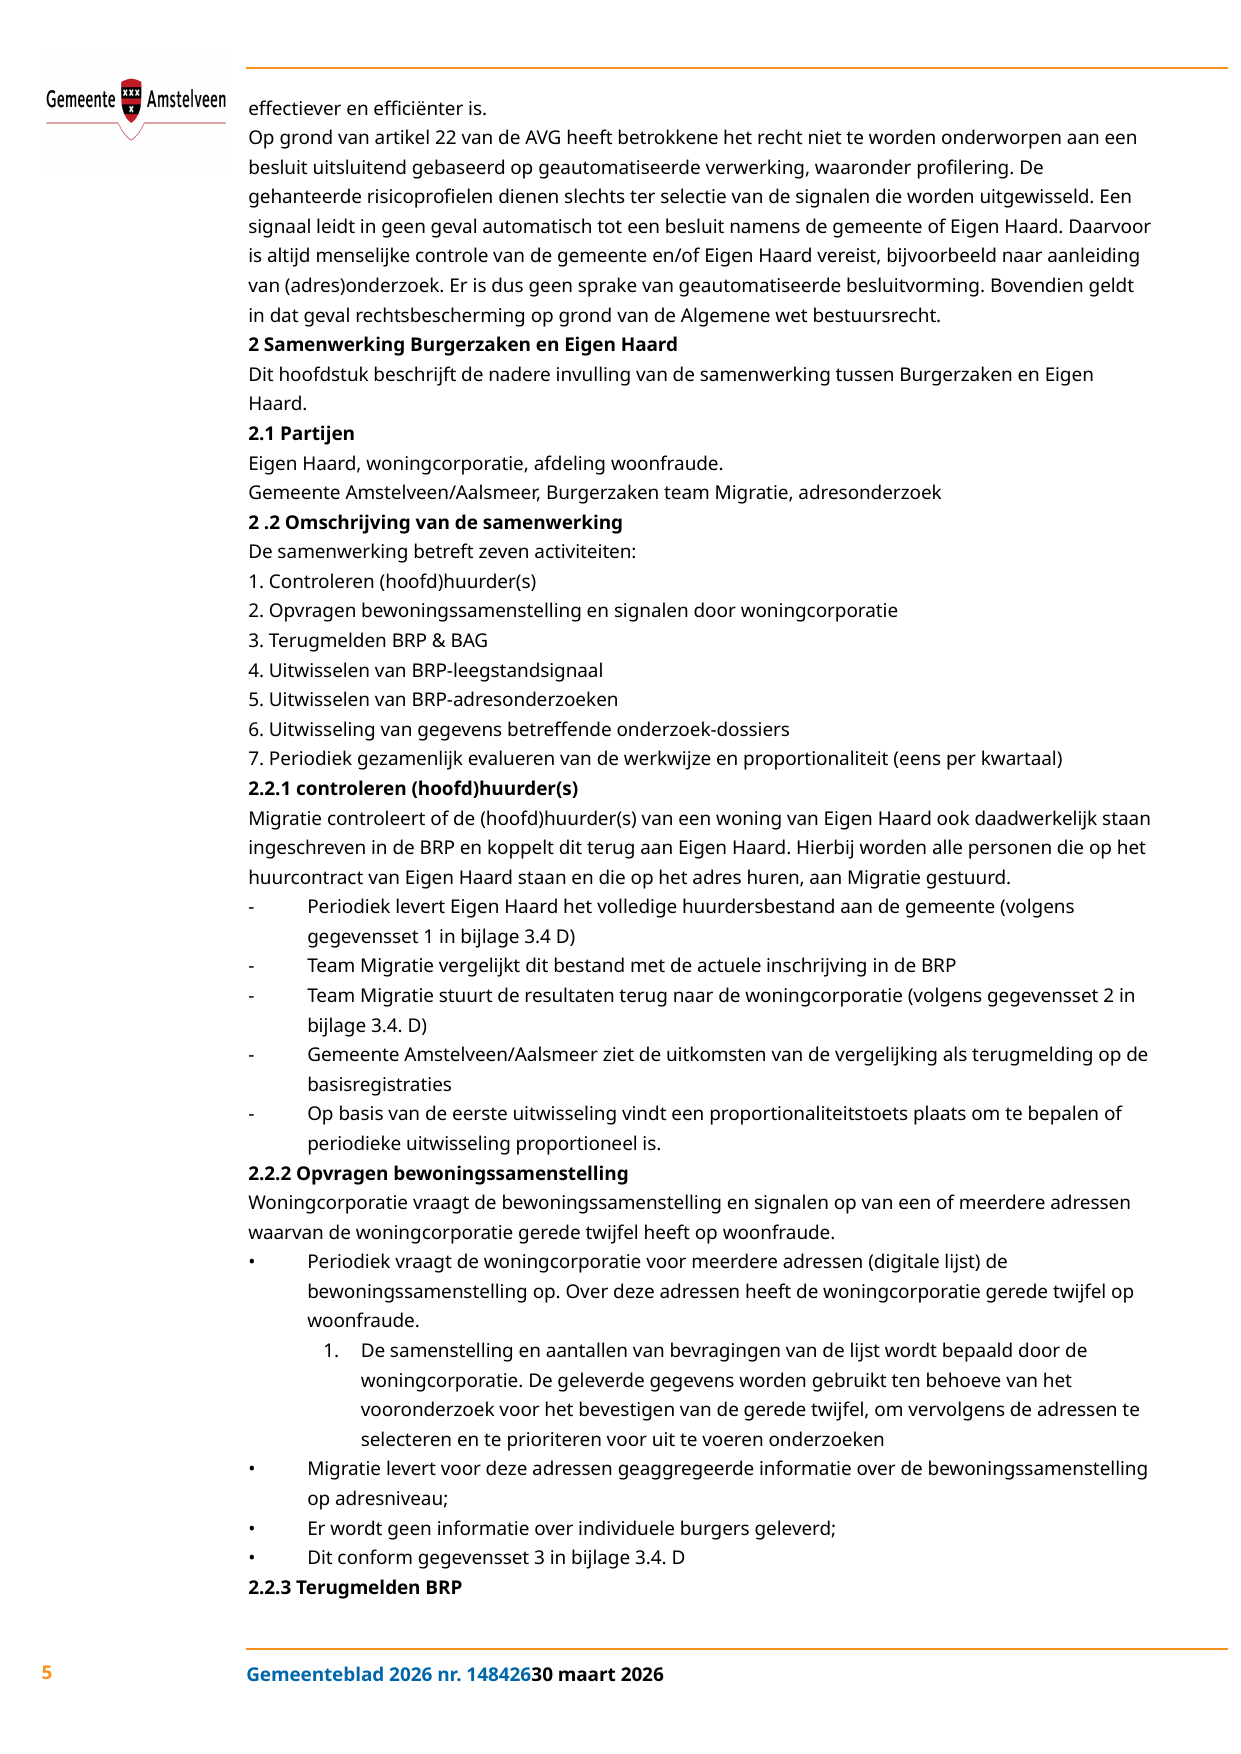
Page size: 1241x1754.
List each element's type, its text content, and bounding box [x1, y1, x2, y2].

text 6. Uitwisseling van gegevens betreffende onderzoek-dossiers [248, 716, 1152, 742]
text De samenwerking betreft zeven activiteiten: [248, 538, 1152, 564]
list Periodiek vraagt de woningcorporatie voor meerdere adressen (digitale lijst) de bewoningssamenstelling op. Over deze adressen heeft de woningcorporatie gerede twijfel op woonfraude. [248, 1248, 1152, 1333]
text 2.2.1 controleren (hoofd)huurder(s) [248, 775, 1152, 801]
list Dit conform gegevensset 3 in bijlage 3.4. D [248, 1544, 1152, 1570]
text 5. Uitwisselen van BRP-adresonderzoeken [248, 686, 1152, 712]
text 3. Terugmelden BRP & BAG [248, 627, 1152, 653]
picture [41, 47, 231, 172]
text Eigen Haard, woningcorporatie, afdeling woonfraude. [248, 450, 1152, 476]
text Dit hoofdstuk beschrijft de nadere invulling van de samenwerking tussen Burgerzaken en Eigen Haard. [248, 361, 1152, 416]
text 1. Controleren (hoofd)huurder(s) [248, 568, 1152, 594]
text 2. Opvragen bewoningssamenstelling en signalen door woningcorporatie [248, 598, 1152, 623]
list Team Migratie vergelijkt dit bestand met de actuele inschrijving in de BRP [248, 953, 1152, 978]
text 2.1 Partijen [248, 420, 1152, 446]
text 2 .2 Omschrijving van de samenwerking [248, 509, 1152, 535]
text Woningcorporatie vraagt de bewoningssamenstelling en signalen op van een of meerdere adressen waarvan de woningcorporatie gerede twijfel heeft op woonfraude. [248, 1189, 1152, 1245]
list Gemeente Amstelveen/Aalsmeer ziet de uitkomsten van de vergelijking als terugmelding op de basisregistraties [248, 1041, 1152, 1097]
text 2 Samenwerking Burgerzaken en Eigen Haard [248, 331, 1152, 357]
list Team Migratie stuurt de resultaten terug naar de woningcorporatie (volgens gegevensset 2 in bijlage 3.4. D) [248, 982, 1152, 1038]
text Op grond van artikel 22 van de AVG heeft betrokkene het recht niet te worden onderworpen aan een besluit uitsluitend gebaseerd op geautomatiseerde verwerking, waaronder profilering. De gehanteerde risicoprofielen dienen slechts ter selectie van de signalen die worden uitgewisseld. Een signaal leidt in geen geval automatisch tot een besluit namens de gemeente of Eigen Haard. Daarvoor is altijd menselijke controle van de gemeente en/of Eigen Haard vereist, bijvoorbeeld naar aanleiding van (adres)onderzoek. Er is dus geen sprake van geautomatiseerde besluitvorming. Bovendien geldt in dat geval rechtsbescherming op grond van de Algemene wet bestuursrecht. [248, 124, 1152, 328]
text 2.2.3 Terugmelden BRP [248, 1574, 1152, 1600]
text effectiever en efficiënter is. [248, 95, 1152, 121]
list Migratie levert voor deze adressen geaggregeerde informatie over de bewoningssamenstelling op adresniveau; [248, 1456, 1152, 1511]
text 4. Uitwisselen van BRP-leegstandsignaal [248, 657, 1152, 683]
list De samenstelling en aantallen van bevragingen van de lijst wordt bepaald door de woningcorporatie. De geleverde gegevens worden gebruikt ten behoeve van het vooronderzoek voor het bevestigen van de gerede twijfel, om vervolgens de adressen te selecteren en te prioriteren voor uit te voeren onderzoeken [323, 1337, 1152, 1452]
list Er wordt geen informatie over individuele burgers geleverd; [248, 1515, 1152, 1541]
text Migratie controleert of de (hoofd)huurder(s) van een woning van Eigen Haard ook daadwerkelijk staan ingeschreven in de BRP en koppelt dit terug aan Eigen Haard. Hierbij worden alle personen die op het huurcontract van Eigen Haard staan en die op het adres huren, aan Migratie gestuurd. [248, 805, 1152, 890]
list Op basis van de eerste uitwisseling vindt een proportionaliteitstoets plaats om te bepalen of periodieke uitwisseling proportioneel is. [248, 1101, 1152, 1156]
text 2.2.2 Opvragen bewoningssamenstelling [248, 1160, 1152, 1186]
text 7. Periodiek gezamenlijk evalueren van de werkwijze en proportionaliteit (eens per kwartaal) [248, 746, 1152, 771]
list Periodiek levert Eigen Haard het volledige huurdersbestand aan de gemeente (volgens gegevensset 1 in bijlage 3.4 D) [248, 893, 1152, 949]
text Gemeente Amstelveen/Aalsmeer, Burgerzaken team Migratie, adresonderzoek [248, 479, 1152, 505]
